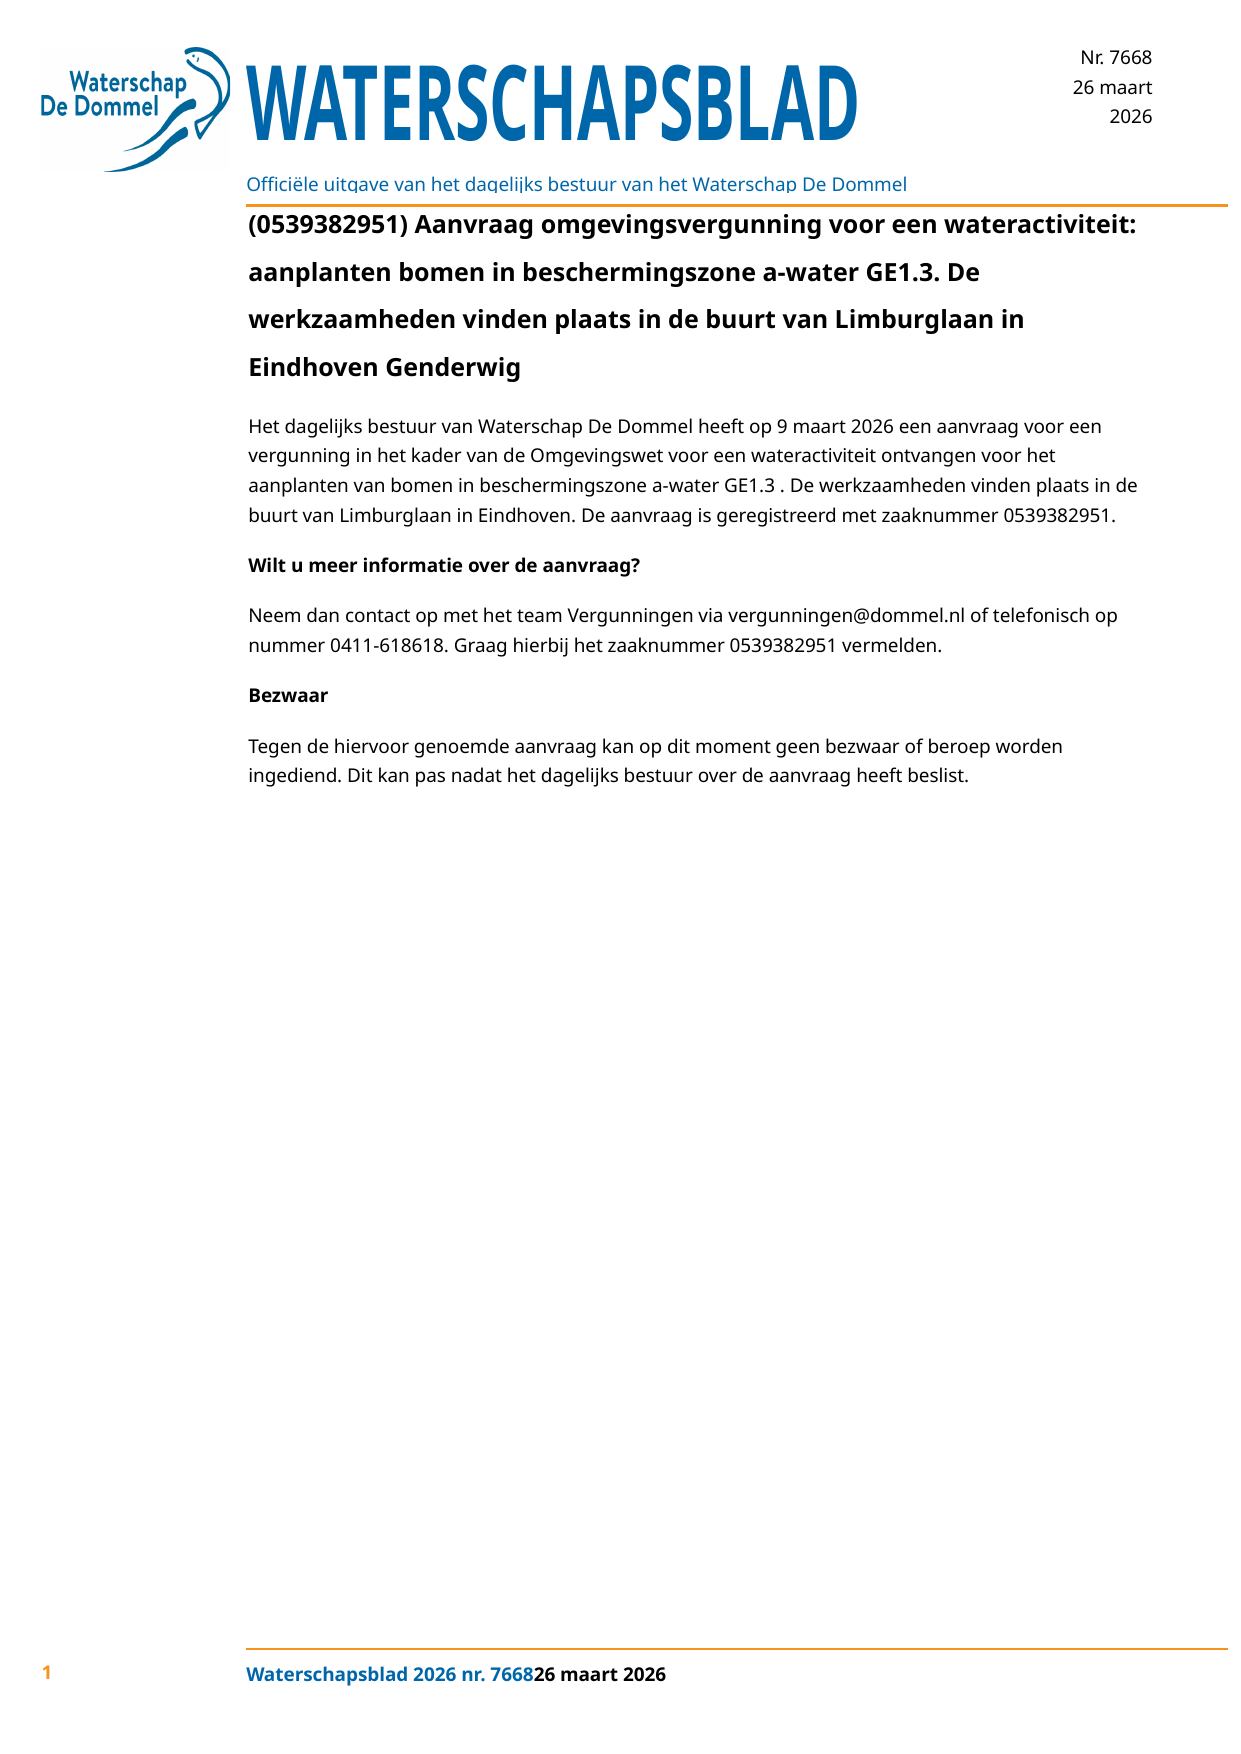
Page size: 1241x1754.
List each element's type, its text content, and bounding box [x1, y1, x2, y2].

text Bezwaar [248, 683, 1152, 708]
text Tegen de hiervoor genoemde aanvraag kan op dit moment geen bezwaar of beroep worden ingediend. Dit kan pas nadat het dagelijks bestuur over de aanvraag heeft beslist. [248, 733, 1152, 788]
text (0539382951) Aanvraag omgevingsvergunning voor een wateractiviteit: aanplanten bomen in beschermingszone a-water GE1.3. De werkzaamheden vinden plaats in de buurt van Limburglaan in Eindhoven Genderwig [248, 207, 1152, 384]
picture [198, 118, 210, 131]
picture [45, 99, 51, 111]
picture [204, 47, 231, 76]
text Wilt u meer informatie over de aanvraag? [248, 552, 1152, 578]
picture [41, 47, 231, 172]
text Neem dan contact op met het team Vergunningen via vergunningen@dommel.nl of telefonisch op nummer 0411-618618. Graag hierbij het zaaknummer 0539382951 vermelden. [248, 603, 1152, 658]
text Het dagelijks bestuur van Waterschap De Dommel heeft op 9 maart 2026 een aanvraag voor een vergunning in het kader van de Omgevingswet voor een wateractiviteit ontvangen voor het aanplanten van bomen in beschermingszone a-water GE1.3 . De werkzaamheden vinden plaats in de buurt van Limburglaan in Eindhoven. De aanvraag is geregistreerd met zaaknummer 0539382951. [248, 413, 1152, 528]
